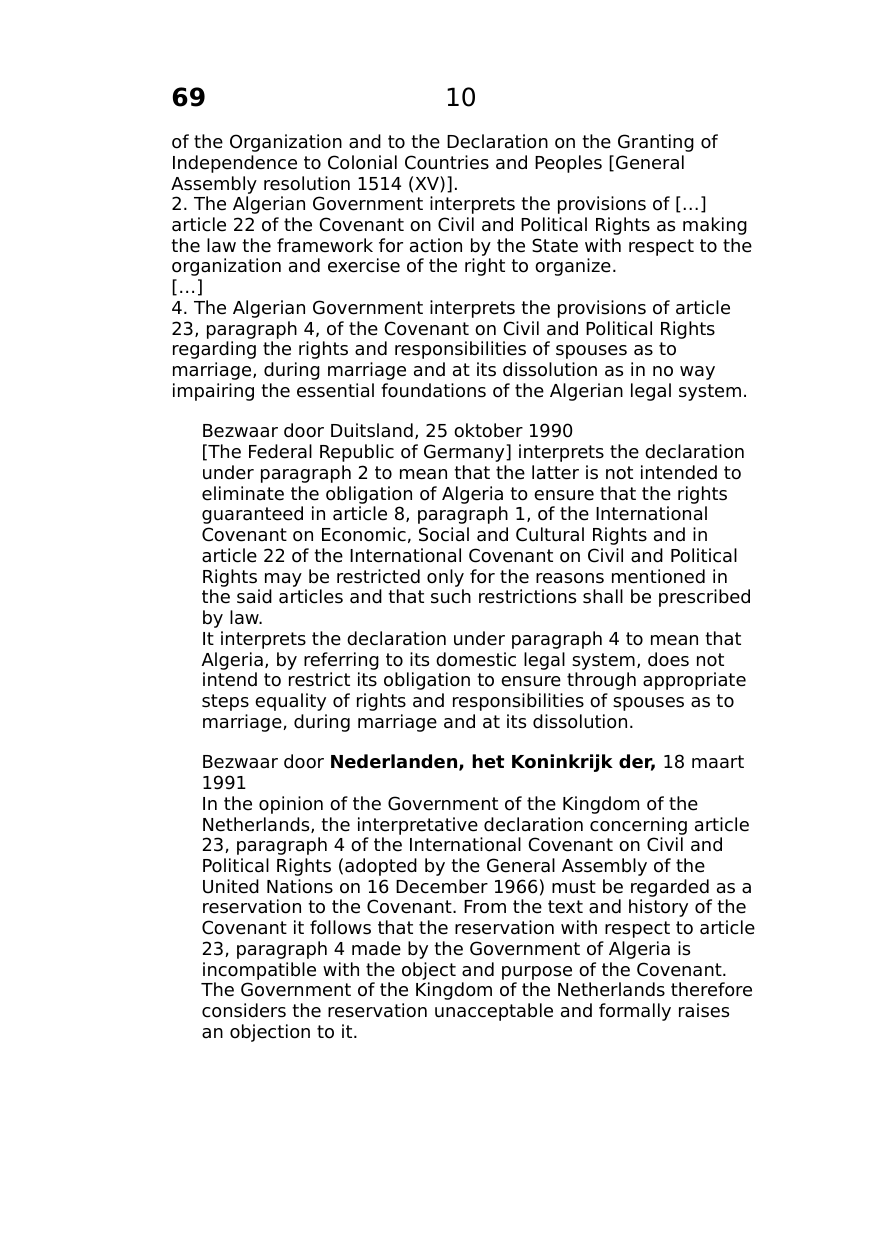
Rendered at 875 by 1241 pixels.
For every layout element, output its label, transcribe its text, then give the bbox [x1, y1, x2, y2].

text […] [171, 277, 756, 298]
text 4. The Algerian Government interprets the provisions of article 23, paragraph 4, of the Covenant on Civil and Political Rights regarding the rights and responsibilities of spouses as to marriage, during marriage and at its dissolution as in no way impairing the essential foundations of the Algerian legal system. [171, 298, 756, 401]
text of the Organization and to the Declaration on the Granting of Independence to Colonial Countries and Peoples [General Assembly resolution 1514 (XV)]. [171, 132, 756, 194]
text It interprets the declaration under paragraph 4 to mean that Algeria, by referring to its domestic legal system, does not intend to restrict its obligation to ensure through appropriate steps equality of rights and responsibilities of spouses as to marriage, during marriage and at its dissolution. [201, 629, 756, 732]
text Bezwaar door Nederlanden, het Koninkrijk der, 18 maart 1991 [201, 752, 756, 794]
text [The Federal Republic of Germany] interprets the declaration under paragraph 2 to mean that the latter is not intended to eliminate the obligation of Algeria to ensure that the rights guaranteed in article 8, paragraph 1, of the International Covenant on Economic, Social and Cultural Rights and in article 22 of the International Covenant on Civil and Political Rights may be restricted only for the reasons mentioned in the said articles and that such restrictions shall be prescribed by law. [201, 442, 756, 629]
text Bezwaar door Duitsland, 25 oktober 1990 [201, 421, 756, 442]
text 2. The Algerian Government interprets the provisions of […] article 22 of the Covenant on Civil and Political Rights as making the law the framework for action by the State with respect to the organization and exercise of the right to organize. [171, 194, 756, 277]
text In the opinion of the Government of the Kingdom of the Netherlands, the interpretative declaration concerning article 23, paragraph 4 of the International Covenant on Civil and Political Rights (adopted by the General Assembly of the United Nations on 16 December 1966) must be regarded as a reservation to the Covenant. From the text and history of the Covenant it follows that the reservation with respect to article 23, paragraph 4 made by the Government of Algeria is incompatible with the object and purpose of the Covenant. The Government of the Kingdom of the Netherlands therefore considers the reservation unacceptable and formally raises an objection to it. [201, 794, 756, 1042]
